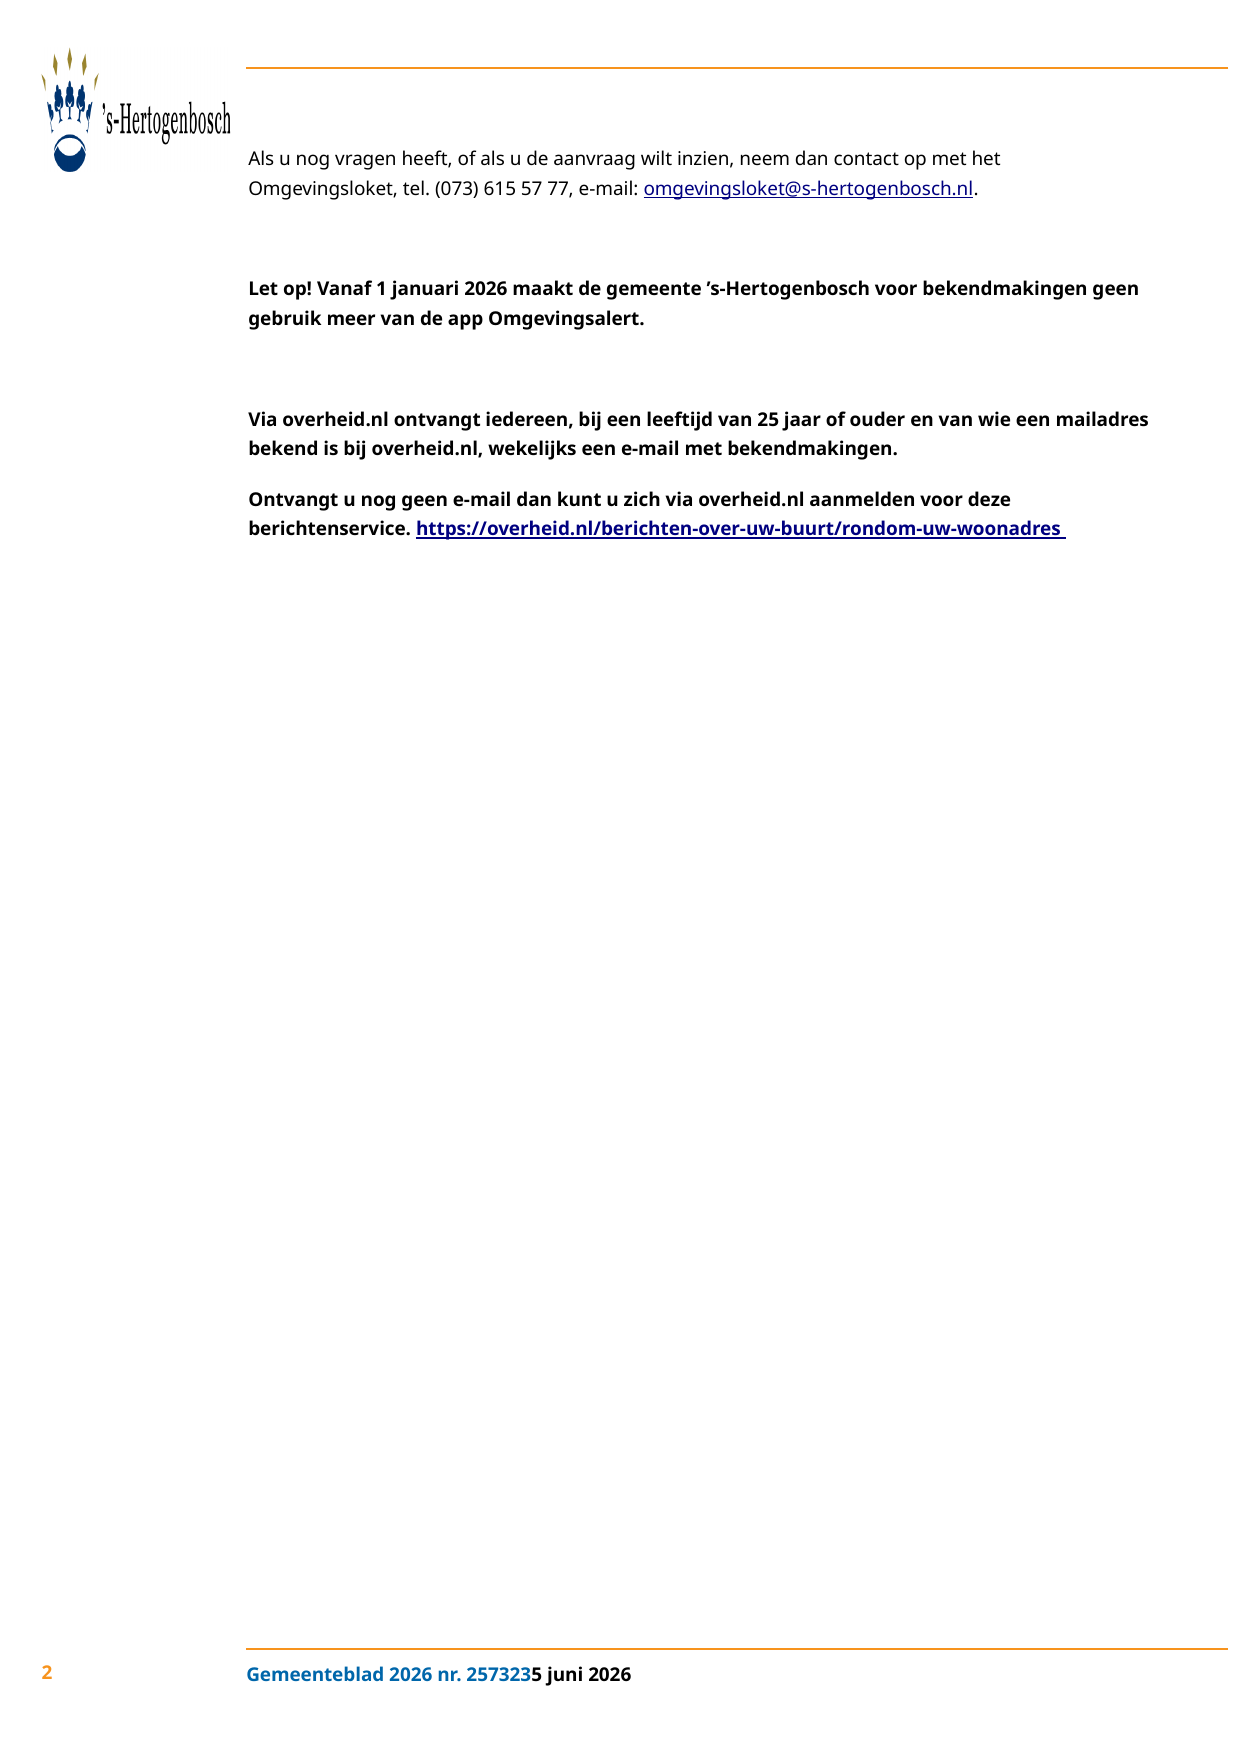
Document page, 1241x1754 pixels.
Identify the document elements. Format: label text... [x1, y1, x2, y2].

picture [41, 47, 231, 172]
text Via overheid.nl ontvangt iedereen, bij een leeftijd van 25 jaar of ouder en van wie een mailadres bekend is bij overheid.nl, wekelijks een e-mail met bekendmakingen. [248, 406, 1152, 461]
text Let op! Vanaf 1 januari 2026 maakt de gemeente ’s-Hertogenbosch voor bekendmakingen geen gebruik meer van de app Omgevingsalert. [248, 276, 1152, 331]
text Ontvangt u nog geen e-mail dan kunt u zich via overheid.nl aanmelden voor deze berichtenservice. https://overheid.nl/berichten-over-uw-buurt/rondom-uw-woonadres [248, 486, 1152, 541]
text Als u nog vragen heeft, of als u de aanvraag wilt inzien, neem dan contact op met het Omgevingsloket, tel. (073) 615 57 77, e-mail: omgevingsloket@s-hertogenbosch.nl. [248, 145, 1152, 201]
